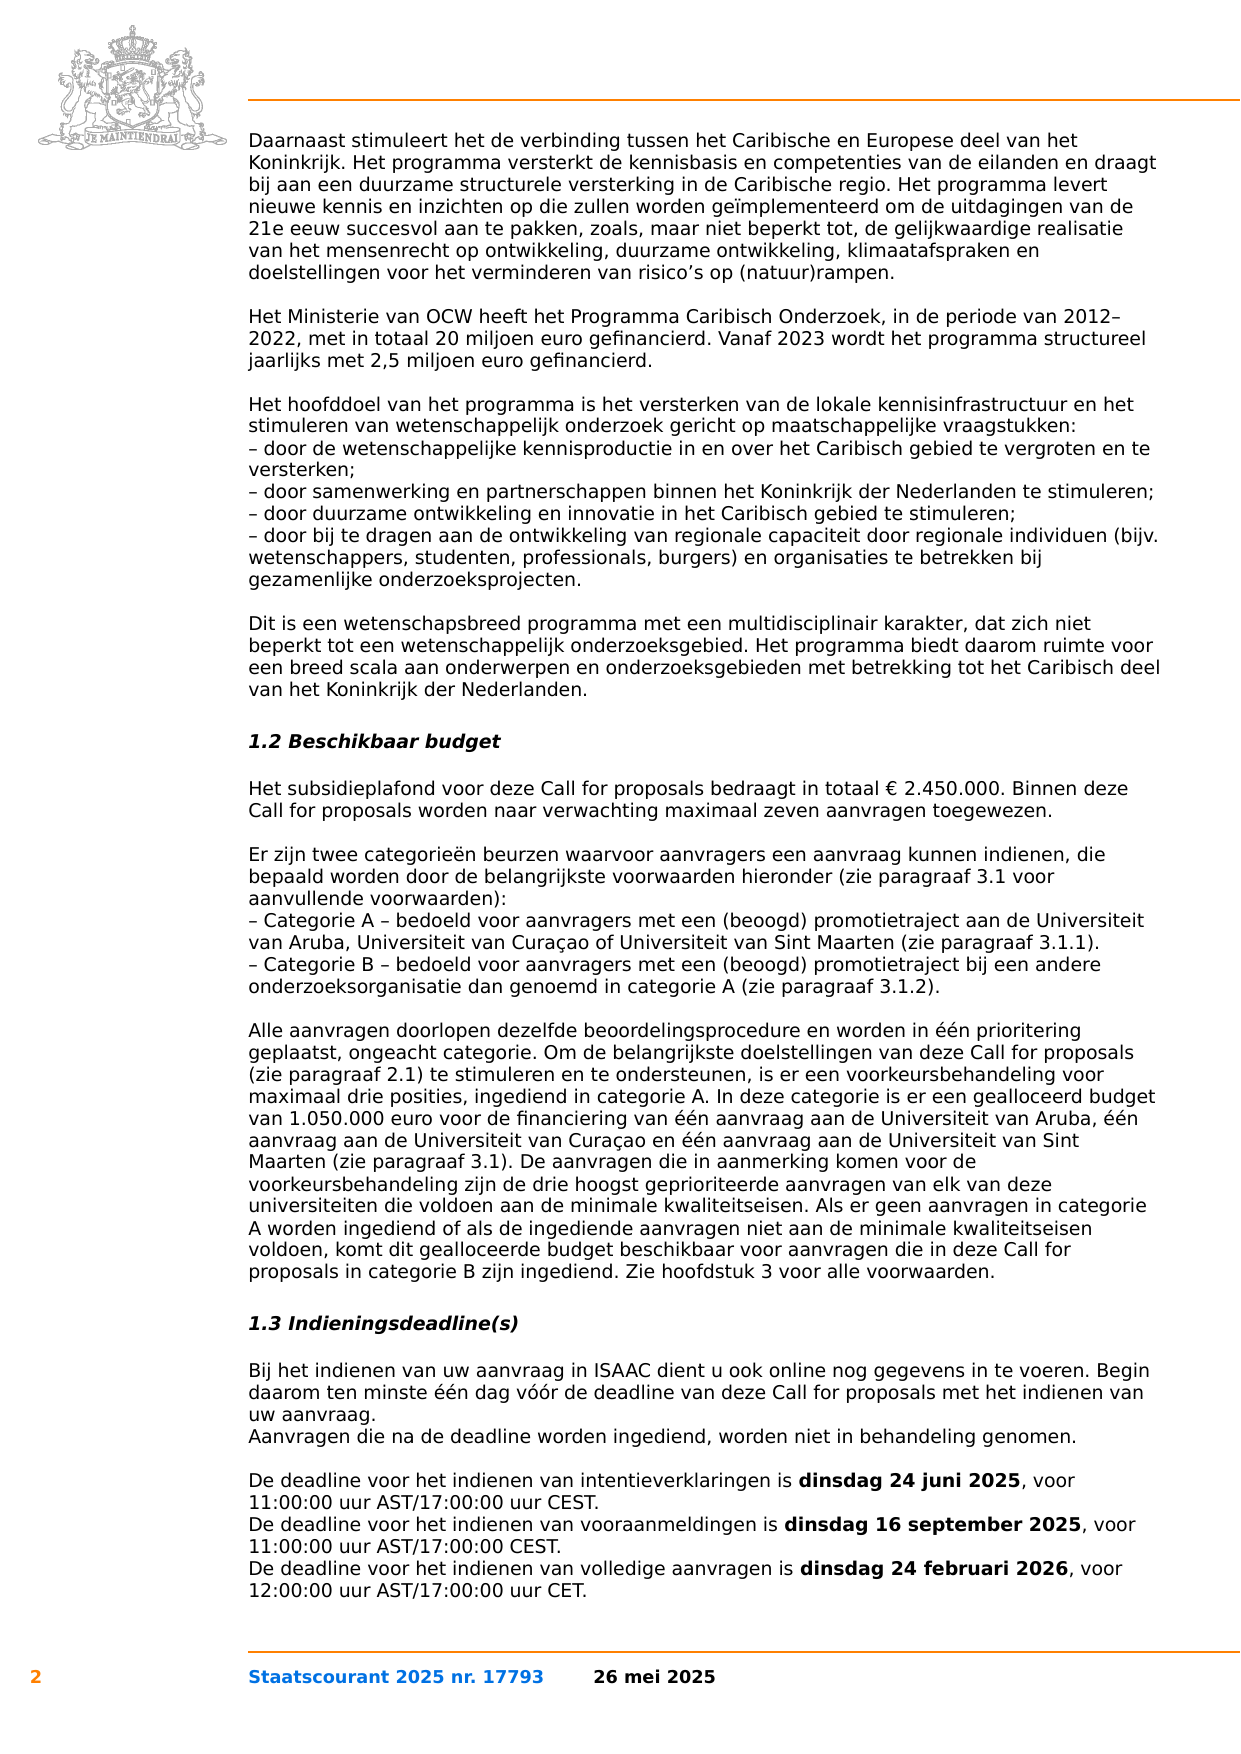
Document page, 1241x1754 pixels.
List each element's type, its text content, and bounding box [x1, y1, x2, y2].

subtitle 1.3 Indieningsdeadline(s) [248, 1313, 1163, 1335]
text Dit is een wetenschapsbreed programma met een multidisciplinair karakter, dat zich niet beperkt tot een wetenschappelijk onderzoeksgebied. Het programma biedt daarom ruimte voor een breed scala aan onderwerpen en onderzoeksgebieden met betrekking tot het Caribisch deel van het Koninkrijk der Nederlanden. [248, 613, 1163, 701]
text Alle aanvragen doorlopen dezelfde beoordelingsprocedure en worden in één prioritering geplaatst, ongeacht categorie. Om de belangrijkste doelstellingen van deze Call for proposals (zie paragraaf 2.1) te stimuleren en te ondersteunen, is er een voorkeursbehandeling voor maximaal drie posities, ingediend in categorie A. In deze categorie is er een gealloceerd budget van 1.050.000 euro voor de financiering van één aanvraag aan de Universiteit van Aruba, één aanvraag aan de Universiteit van Curaçao en één aanvraag aan de Universiteit van Sint Maarten (zie paragraaf 3.1). De aanvragen die in aanmerking komen voor de voorkeursbehandeling zijn de drie hoogst geprioriteerde aanvragen van elk van deze universiteiten die voldoen aan de minimale kwaliteitseisen. Als er geen aanvragen in categorie A worden ingediend of als de ingediende aanvragen niet aan de minimale kwaliteitseisen voldoen, komt dit gealloceerde budget beschikbaar voor aanvragen die in deze Call for proposals in categorie B zijn ingediend. Zie hoofdstuk 3 voor alle voorwaarden. [248, 1019, 1163, 1283]
text Bij het indienen van uw aanvraag in ISAAC dient u ook online nog gegevens in te voeren. Begin daarom ten minste één dag vóór de deadline van deze Call for proposals met het indienen van uw aanvraag. [248, 1360, 1163, 1426]
text – Categorie A – bedoeld voor aanvragers met een (beoogd) promotietraject aan de Universiteit van Aruba, Universiteit van Curaçao of Universiteit van Sint Maarten (zie paragraaf 3.1.1). [248, 910, 1163, 954]
text De deadline voor het indienen van vooraanmeldingen is dinsdag 16 september 2025, voor 11:00:00 uur AST/17:00:00 CEST. [248, 1514, 1163, 1558]
text Daarnaast stimuleert het de verbinding tussen het Caribische en Europese deel van het Koninkrijk. Het programma versterkt de kennisbasis en competenties van de eilanden en draagt bij aan een duurzame structurele versterking in de Caribische regio. Het programma levert nieuwe kennis en inzichten op die zullen worden geïmplementeerd om de uitdagingen van de 21e eeuw succesvol aan te pakken, zoals, maar niet beperkt tot, de gelijkwaardige realisatie van het mensenrecht op ontwikkeling, duurzame ontwikkeling, klimaatafspraken en doelstellingen voor het verminderen van risico’s op (natuur)rampen. [248, 130, 1163, 284]
subtitle 1.2 Beschikbaar budget [248, 731, 1163, 753]
text Er zijn twee categorieën beurzen waarvoor aanvragers een aanvraag kunnen indienen, die bepaald worden door de belangrijkste voorwaarden hieronder (zie paragraaf 3.1 voor aanvullende voorwaarden): [248, 844, 1163, 910]
picture [38, 25, 227, 150]
text – door duurzame ontwikkeling en innovatie in het Caribisch gebied te stimuleren; [248, 503, 1163, 525]
text – Categorie B – bedoeld voor aanvragers met een (beoogd) promotietraject bij een andere onderzoeksorganisatie dan genoemd in categorie A (zie paragraaf 3.1.2). [248, 954, 1163, 998]
text De deadline voor het indienen van intentieverklaringen is dinsdag 24 juni 2025, voor 11:00:00 uur AST/17:00:00 uur CEST. [248, 1470, 1163, 1514]
text Het hoofddoel van het programma is het versterken van de lokale kennisinfrastructuur en het stimuleren van wetenschappelijk onderzoek gericht op maatschappelijke vraagstukken: [248, 393, 1163, 437]
text Het subsidieplafond voor deze Call for proposals bedraagt in totaal € 2.450.000. Binnen deze Call for proposals worden naar verwachting maximaal zeven aanvragen toegewezen. [248, 778, 1163, 822]
text – door samenwerking en partnerschappen binnen het Koninkrijk der Nederlanden te stimuleren; [248, 481, 1163, 503]
text De deadline voor het indienen van volledige aanvragen is dinsdag 24 februari 2026, voor 12:00:00 uur AST/17:00:00 uur CET. [248, 1558, 1163, 1602]
text – door de wetenschappelijke kennisproductie in en over het Caribisch gebied te vergroten en te versterken; [248, 437, 1163, 481]
text Aanvragen die na de deadline worden ingediend, worden niet in behandeling genomen. [248, 1426, 1163, 1448]
text – door bij te dragen aan de ontwikkeling van regionale capaciteit door regionale individuen (bijv. wetenschappers, studenten, professionals, burgers) en organisaties te betrekken bij gezamenlijke onderzoeksprojecten. [248, 525, 1163, 591]
text Het Ministerie van OCW heeft het Programma Caribisch Onderzoek, in de periode van 2012–2022, met in totaal 20 miljoen euro gefinancierd. Vanaf 2023 wordt het programma structureel jaarlijks met 2,5 miljoen euro gefinancierd. [248, 306, 1163, 372]
